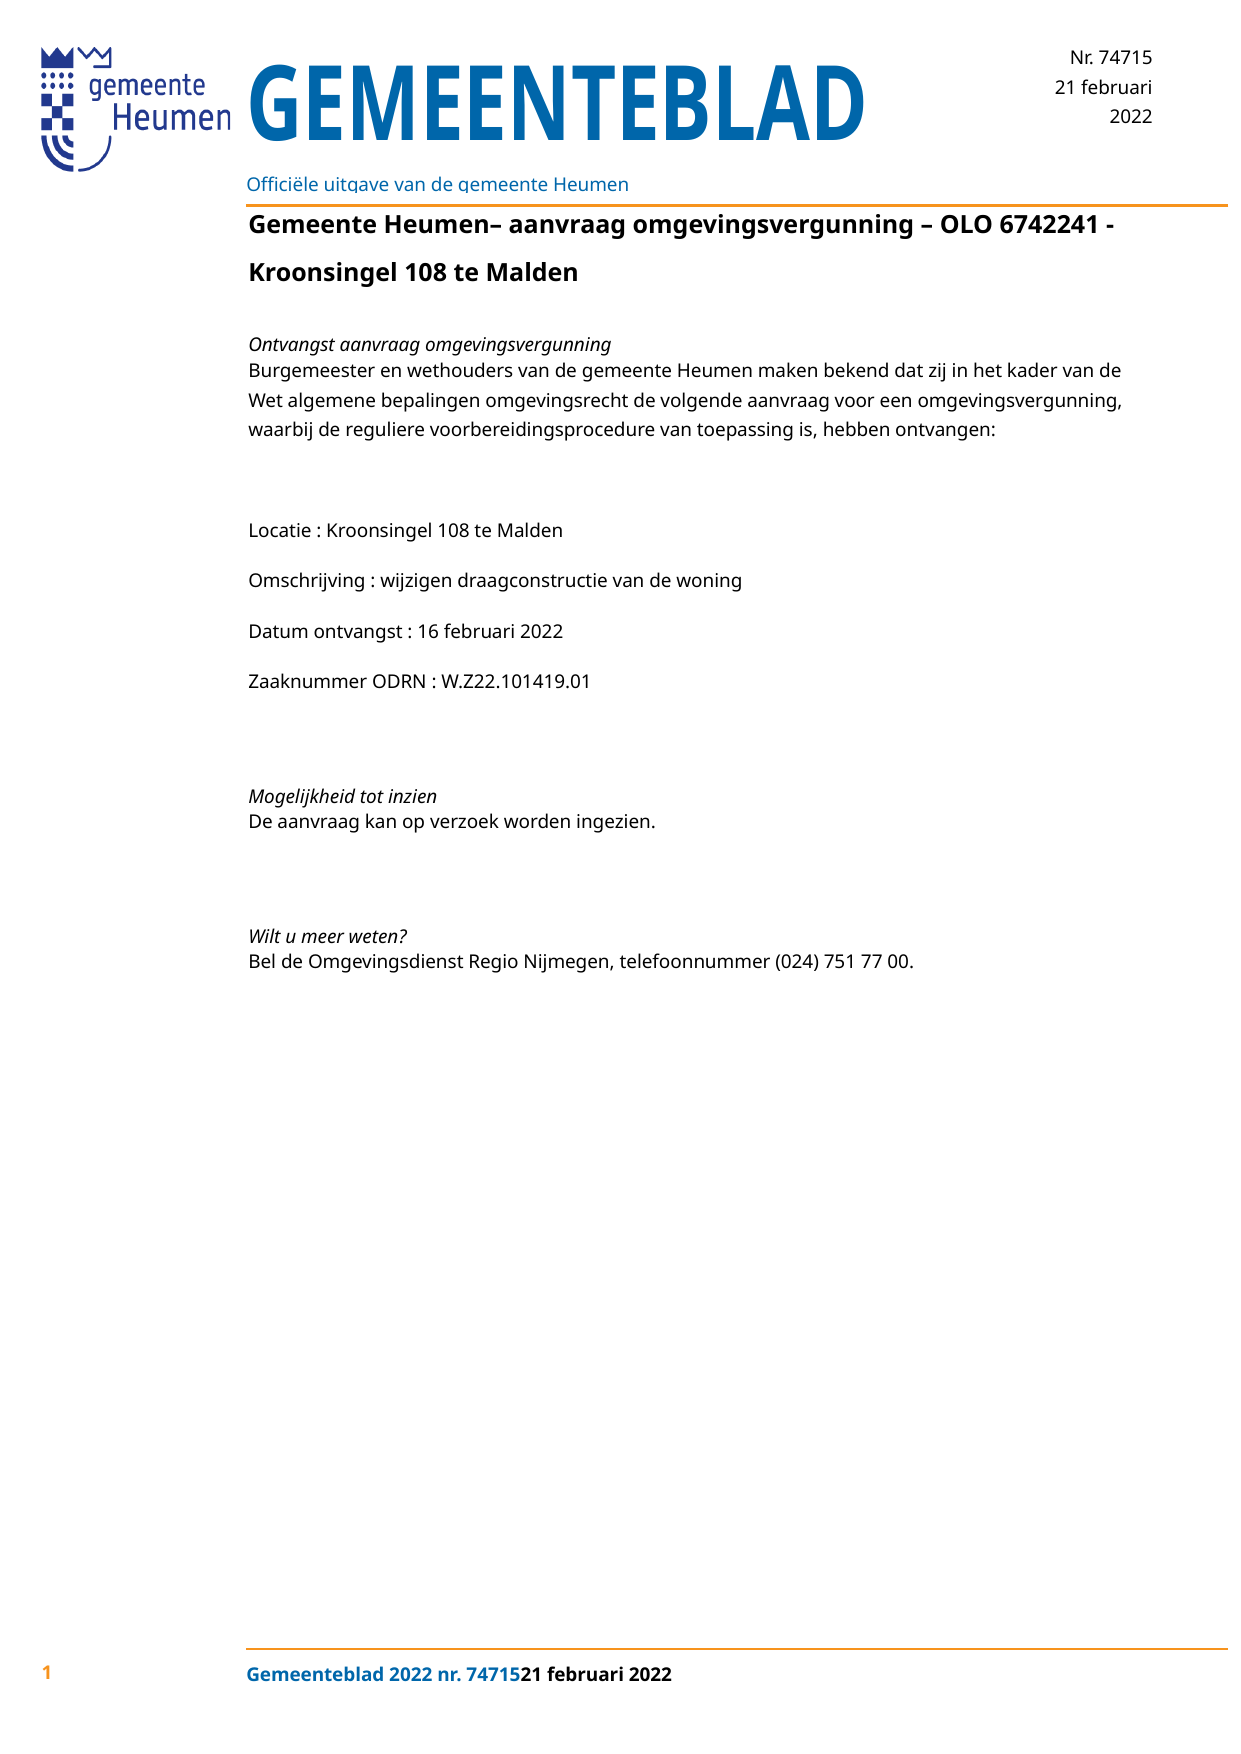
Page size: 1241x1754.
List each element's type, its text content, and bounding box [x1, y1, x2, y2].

text Mogelijkheid tot inzien [248, 783, 1152, 808]
text Datum ontvangst : 16 februari 2022 [248, 618, 1152, 644]
text De aanvraag kan op verzoek worden ingezien. [248, 808, 1152, 834]
text Omschrijving : wijzigen draagconstructie van de woning [248, 568, 1152, 593]
text Zaaknummer ODRN : W.Z22.101419.01 [248, 668, 1152, 694]
picture [41, 47, 231, 172]
text Bel de Omgevingsdienst Regio Nijmegen, telefoonnummer (024) 751 77 00. [248, 949, 1152, 974]
text Wilt u meer weten? [248, 923, 1152, 949]
text Burgemeester en wethouders van de gemeente Heumen maken bekend dat zij in het kader van de Wet algemene bepalingen omgevingsrecht de volgende aanvraag voor een omgevingsvergunning, waarbij de reguliere voorbereidingsprocedure van toepassing is, hebben ontvangen: [248, 357, 1152, 442]
text Locatie : Kroonsingel 108 te Malden [248, 517, 1152, 543]
text Gemeente Heumen– aanvraag omgevingsvergunning – OLO 6742241 - Kroonsingel 108 te Malden [248, 207, 1152, 288]
text Ontvangst aanvraag omgevingsvergunning [248, 331, 1152, 357]
